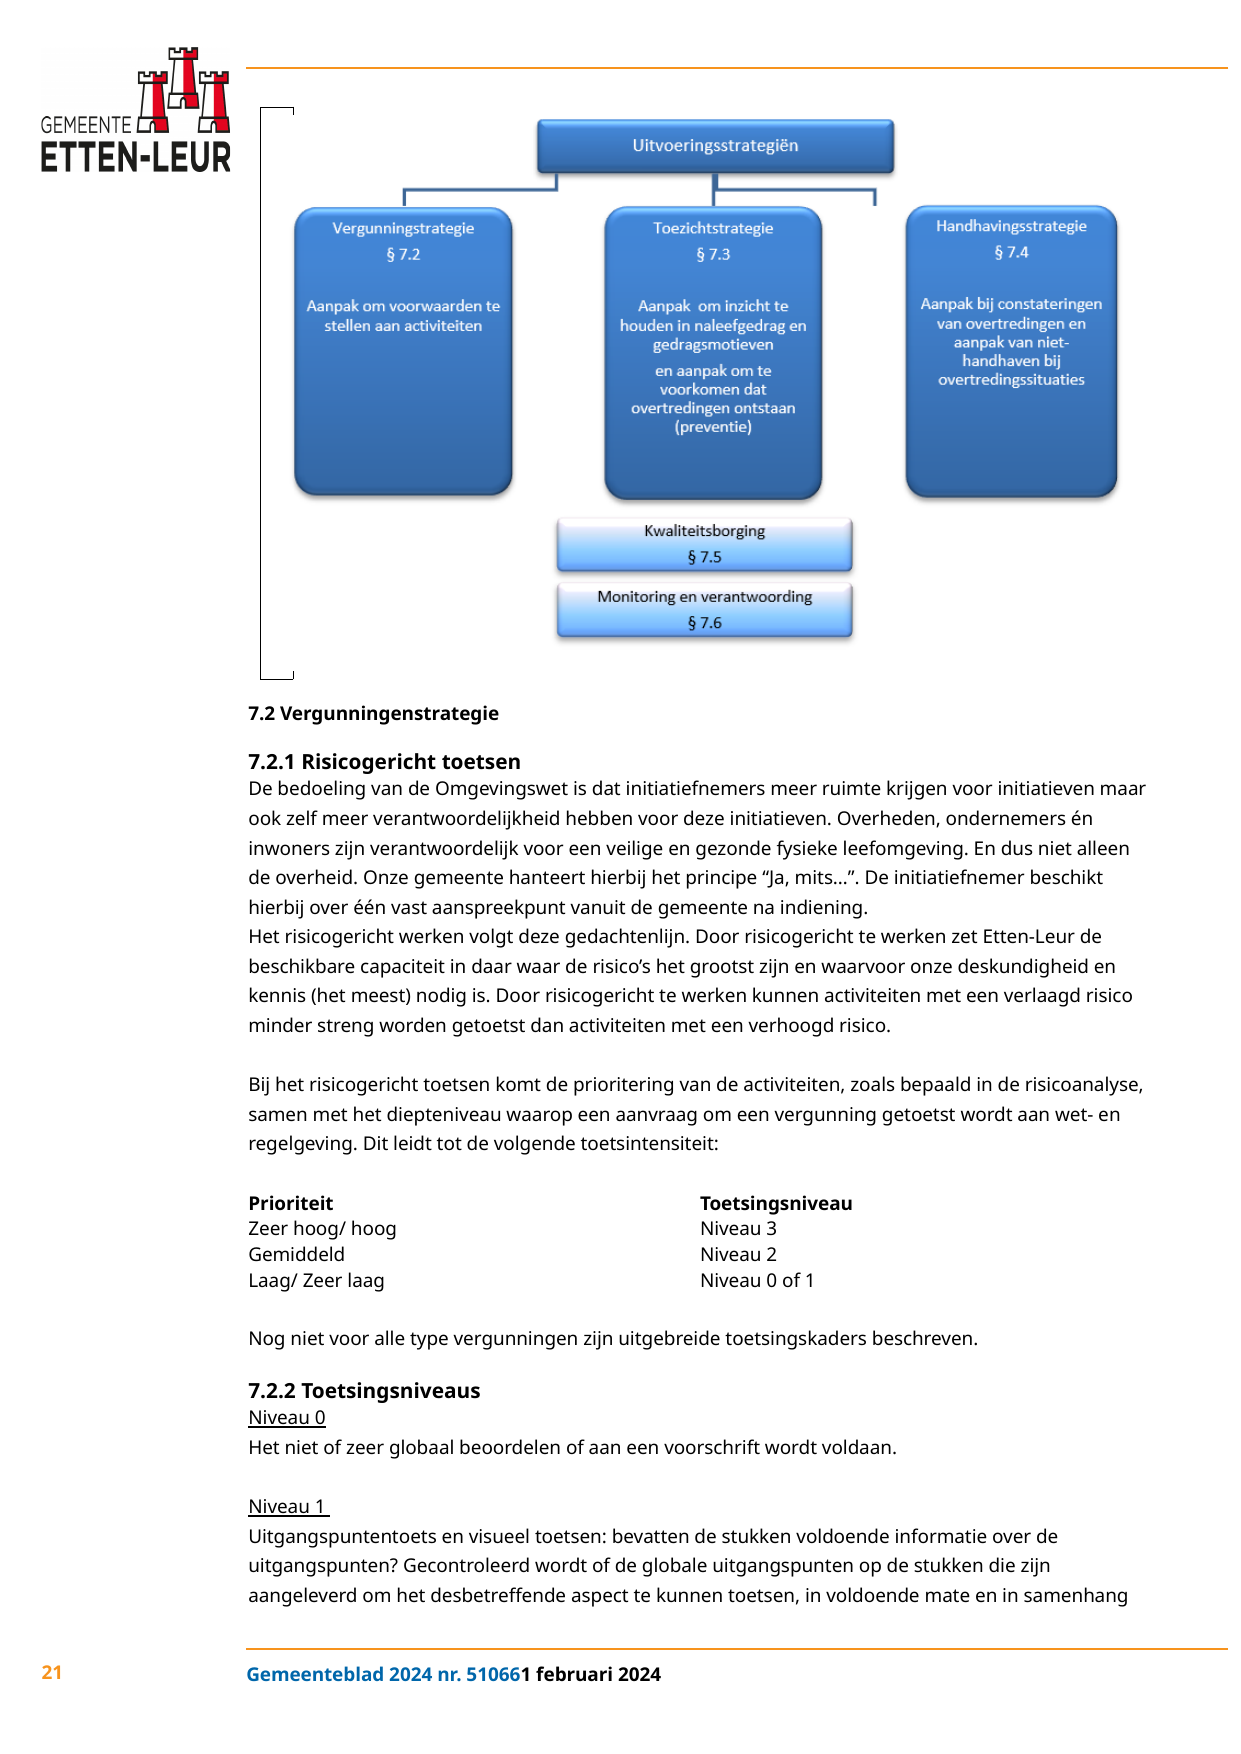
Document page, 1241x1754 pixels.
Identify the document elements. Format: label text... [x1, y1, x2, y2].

table_cell Laag/ Zeer laag [248, 1267, 700, 1293]
table_cell Gemiddeld [248, 1241, 700, 1267]
text 7.2.2 Toetsingsniveaus [248, 1376, 1152, 1404]
text Niveau 0 [248, 1404, 1152, 1430]
text Uitgangspuntentoets en visueel toetsen: bevatten de stukken voldoende informatie over de uitgangspunten? Gecontroleerd wordt of de globale uitgangspunten op de stukken die zijn aangeleverd om het desbetreffende aspect te kunnen toetsen, in voldoende mate en in samenhang [248, 1523, 1152, 1608]
text Het niet of zeer globaal beoordelen of aan een voorschrift wordt voldaan. [248, 1434, 1152, 1460]
picture [41, 47, 231, 172]
table_header Toetsingsniveau [700, 1190, 1152, 1216]
table_cell Zeer hoog/ hoog [248, 1216, 700, 1241]
picture [268, 115, 1173, 671]
text Nog niet voor alle type vergunningen zijn uitgebreide toetsingskaders beschreven. [248, 1326, 1152, 1351]
table_cell Niveau 0 of 1 [700, 1267, 1152, 1293]
table_cell Niveau 2 [700, 1241, 1152, 1267]
text Niveau 1 [248, 1493, 1152, 1519]
table_header Prioriteit [248, 1190, 700, 1216]
text Bij het risicogericht toetsen komt de prioritering van de activiteiten, zoals bepaald in de risicoanalyse, samen met het diepteniveau waarop een aanvraag om een vergunning getoetst wordt aan wet- en regelgeving. Dit leidt tot de volgende toetsintensiteit: [248, 1071, 1152, 1156]
text De bedoeling van de Omgevingswet is dat initiatiefnemers meer ruimte krijgen voor initiatieven maar ook zelf meer verantwoordelijkheid hebben voor deze initiatieven. Overheden, ondernemers én inwoners zijn verantwoordelijk voor een veilige en gezonde fysieke leefomgeving. En dus niet alleen de overheid. Onze gemeente hanteert hierbij het principe “Ja, mits…”. De initiatiefnemer beschikt hierbij over één vast aanspreekpunt vanuit de gemeente na indiening. [248, 776, 1152, 920]
text 7.2 Vergunningenstrategie [248, 701, 1152, 726]
text Het risicogericht werken volgt deze gedachtenlijn. Door risicogericht te werken zet Etten-Leur de beschikbare capaciteit in daar waar de risico’s het grootst zijn en waarvoor onze deskundigheid en kennis (het meest) nodig is. Door risicogericht te werken kunnen activiteiten met een verlaagd risico minder streng worden getoetst dan activiteiten met een verhoogd risico. [248, 923, 1152, 1038]
text 7.2.1 Risicogericht toetsen [248, 747, 1152, 776]
table_cell Niveau 3 [700, 1216, 1152, 1241]
